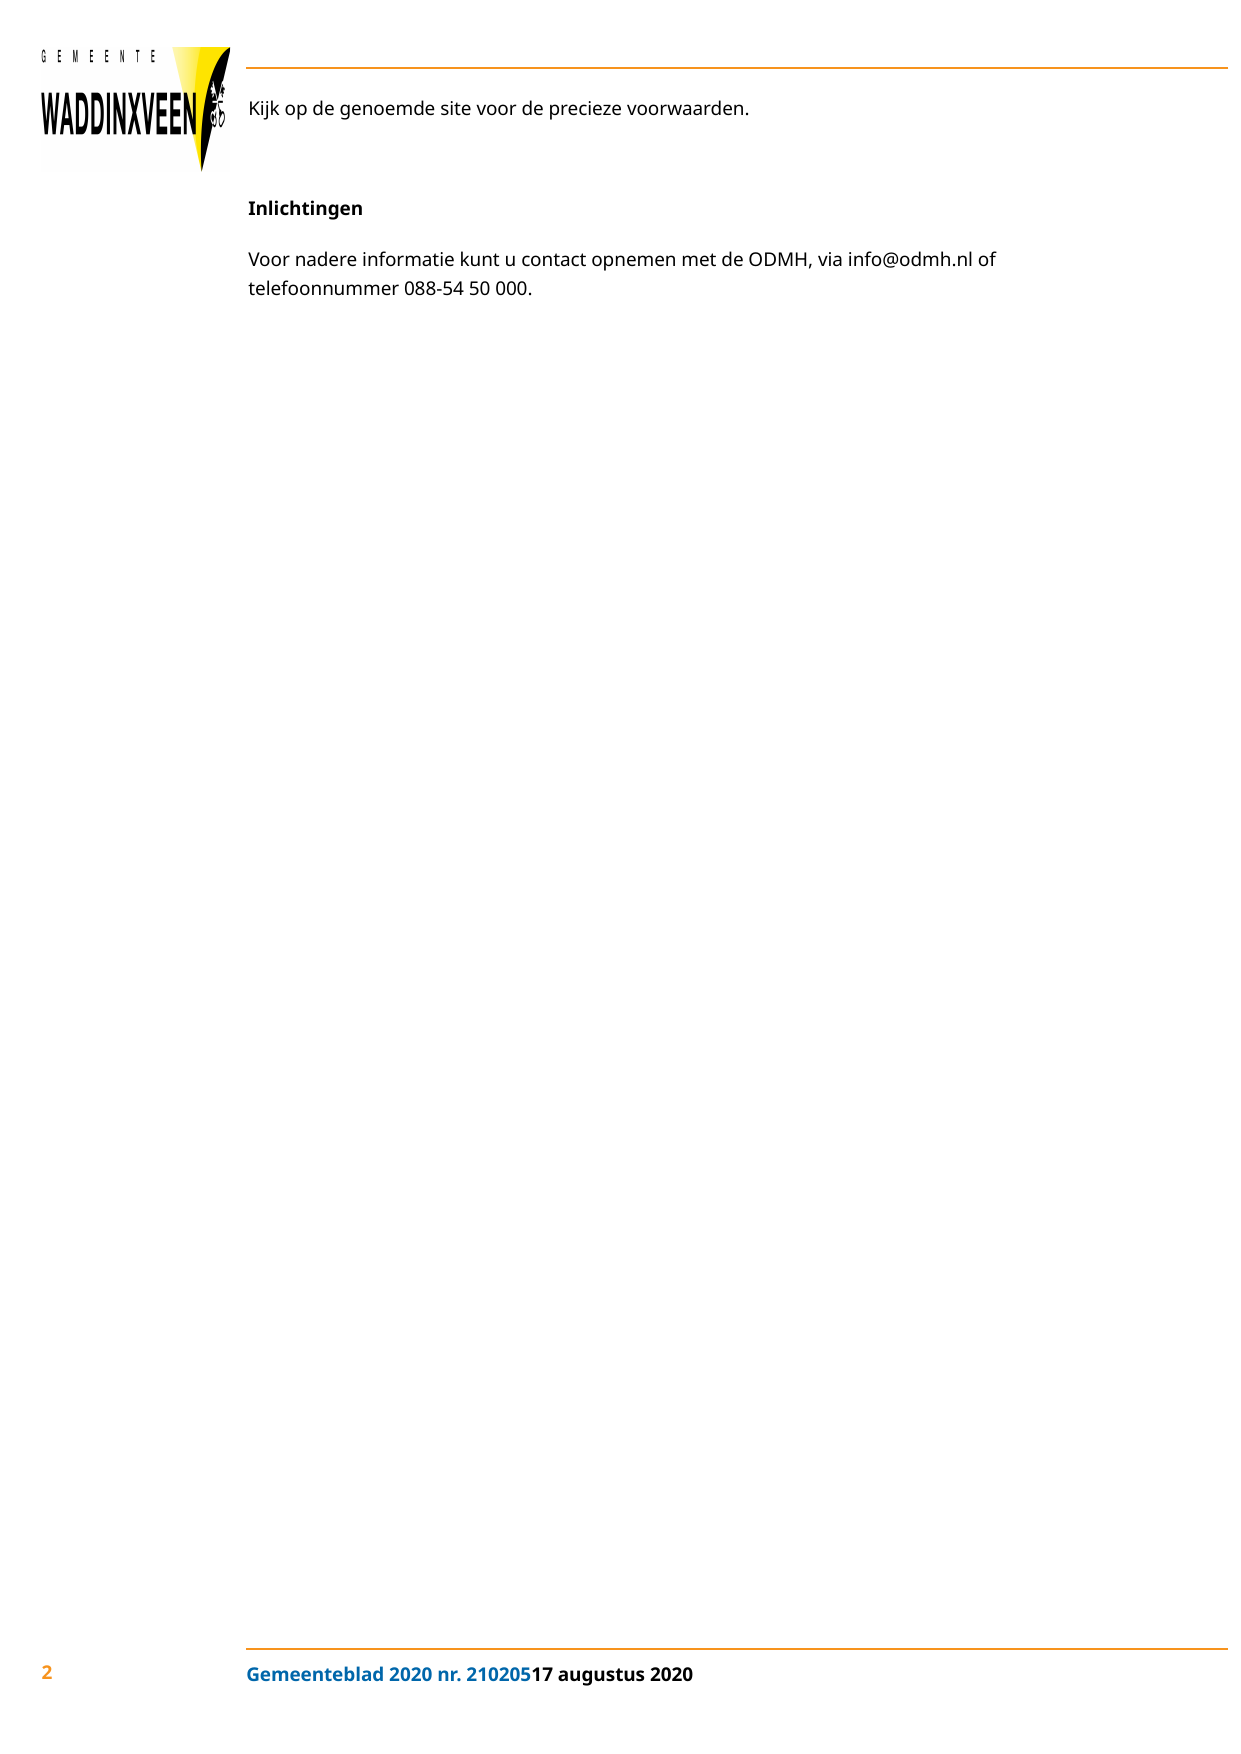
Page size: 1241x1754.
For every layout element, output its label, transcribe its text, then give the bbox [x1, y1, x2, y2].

text Voor nadere informatie kunt u contact opnemen met de ODMH, via info@odmh.nl of telefoonnummer 088-54 50 000. [248, 246, 1152, 301]
text Inlichtingen [248, 196, 1152, 221]
picture [41, 47, 231, 172]
text Kijk op de genoemde site voor de precieze voorwaarden. [248, 95, 1152, 121]
